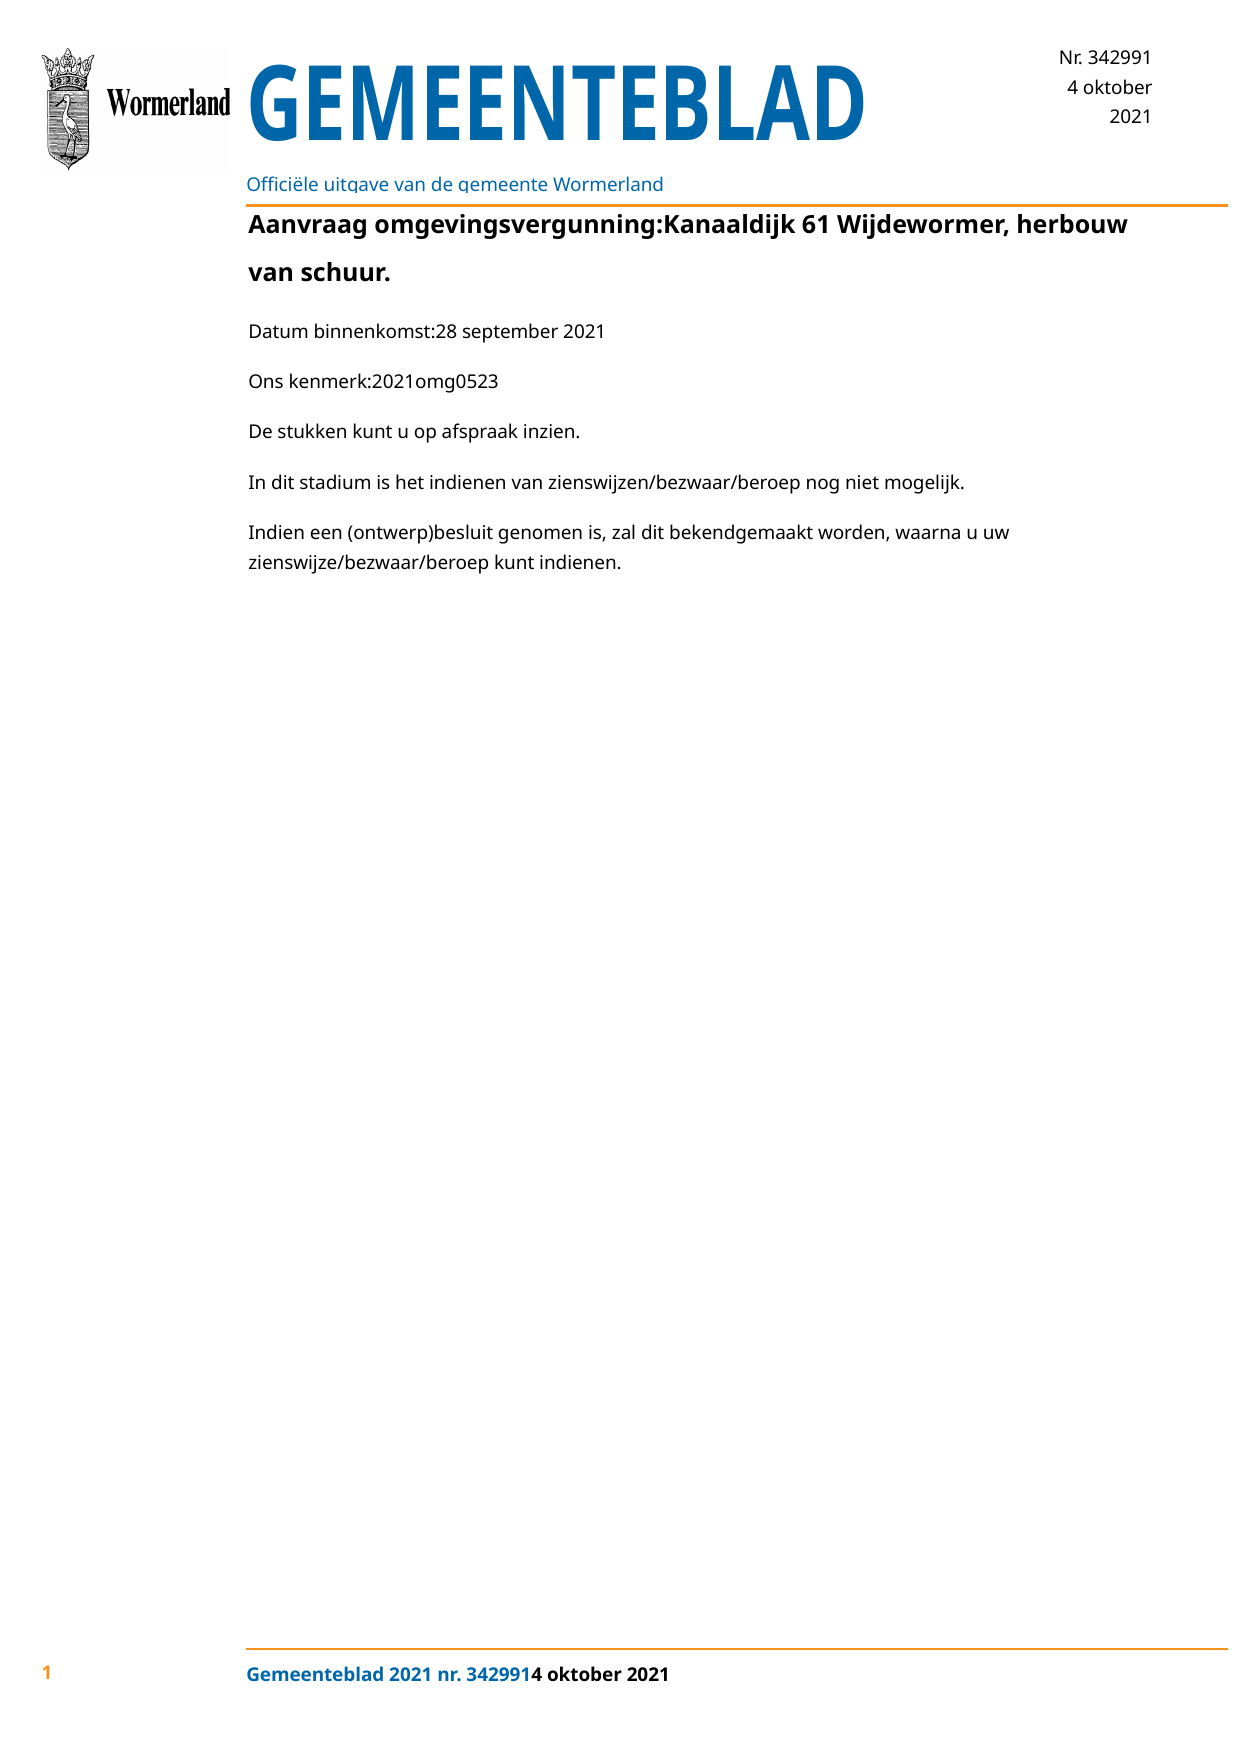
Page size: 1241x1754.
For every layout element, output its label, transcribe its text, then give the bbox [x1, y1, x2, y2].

text In dit stadium is het indienen van zienswijzen/bezwaar/beroep nog niet mogelijk. [248, 469, 1152, 495]
picture [41, 47, 231, 172]
text Ons kenmerk:2021omg0523 [248, 368, 1152, 394]
text Indien een (ontwerp)besluit genomen is, zal dit bekendgemaakt worden, waarna u uw zienswijze/bezwaar/beroep kunt indienen. [248, 519, 1152, 575]
text Aanvraag omgevingsvergunning:Kanaaldijk 61 Wijdewormer, herbouw van schuur. [248, 207, 1152, 288]
text Datum binnenkomst:28 september 2021 [248, 318, 1152, 344]
text De stukken kunt u op afspraak inzien. [248, 419, 1152, 444]
